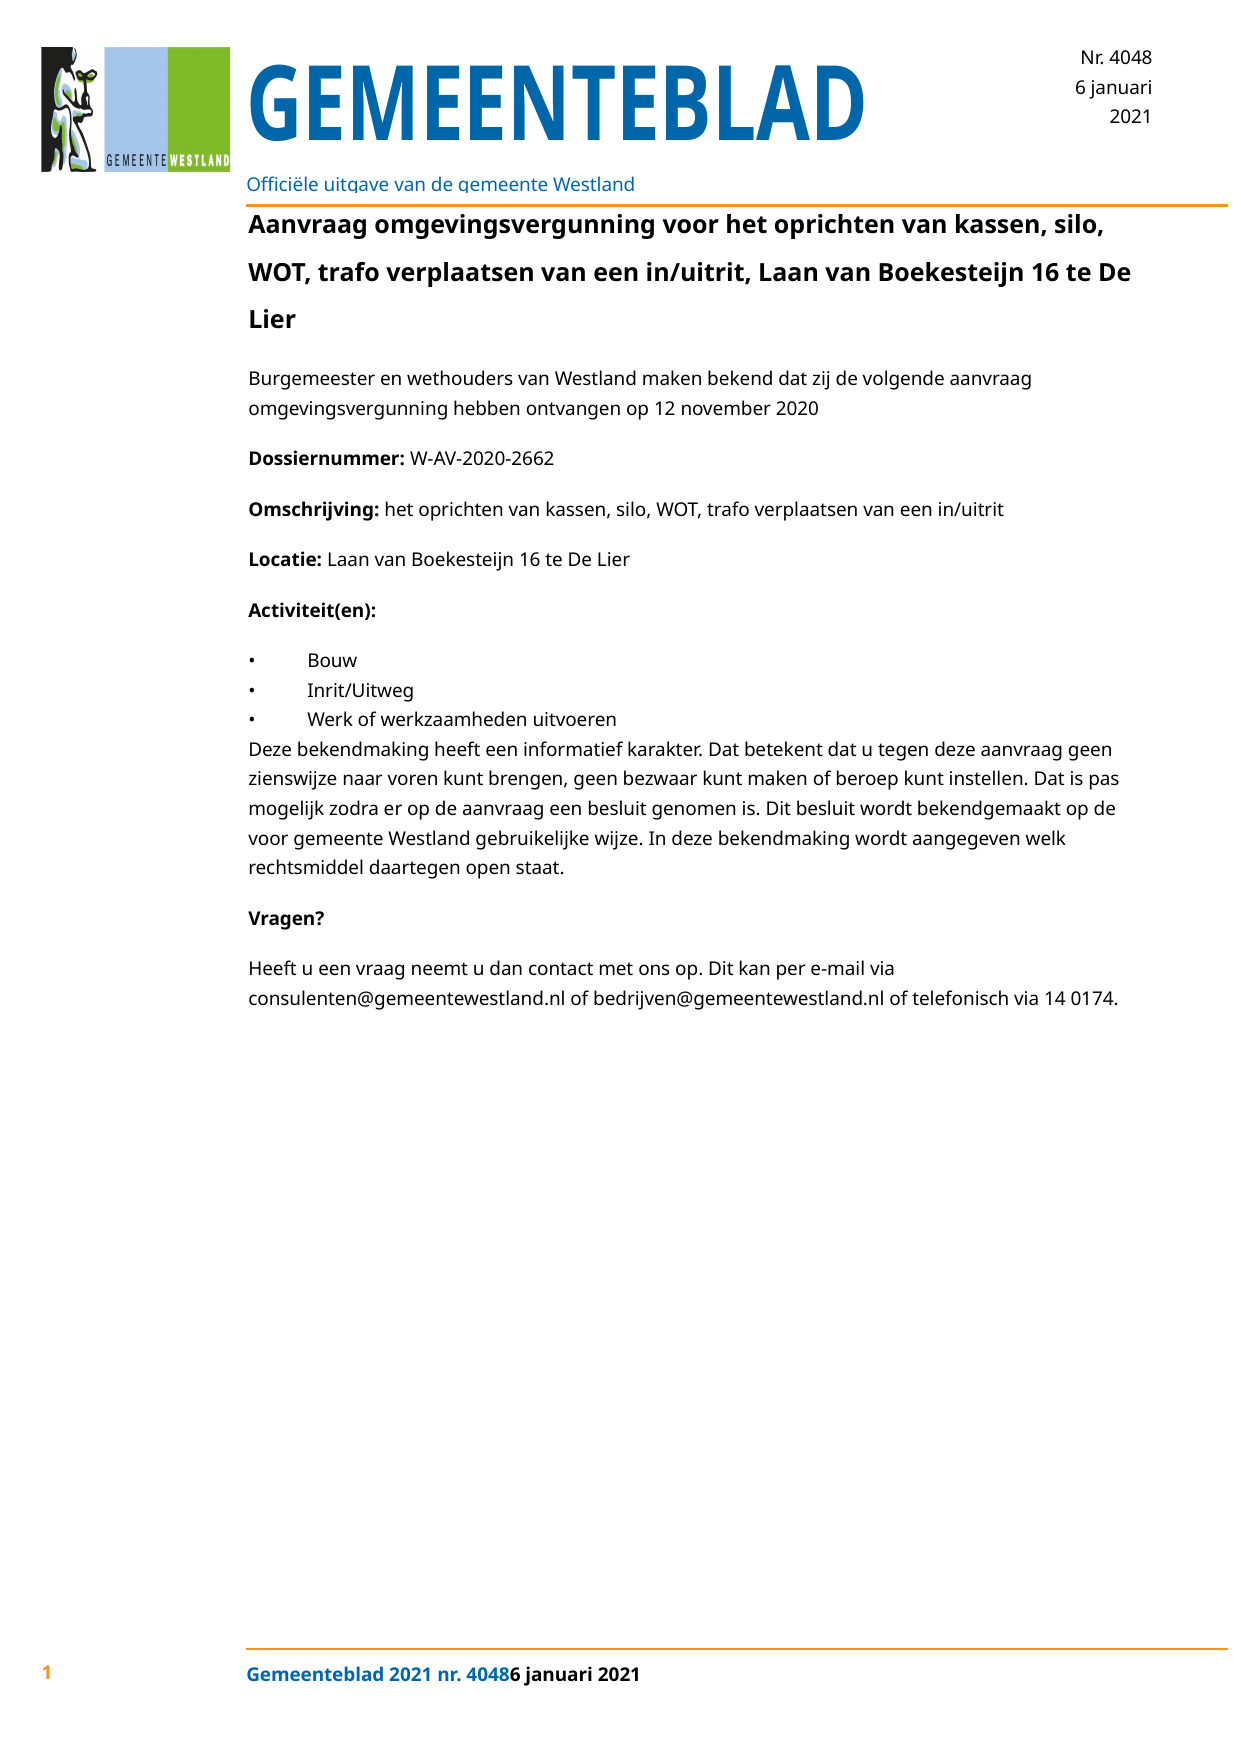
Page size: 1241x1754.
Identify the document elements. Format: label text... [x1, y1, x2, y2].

text Aanvraag omgevingsvergunning voor het oprichten van kassen, silo, WOT, trafo verplaatsen van een in/uitrit, Laan van Boekesteijn 16 te De Lier [248, 207, 1152, 336]
text Vragen? [248, 905, 1152, 930]
list Werk of werkzaamheden uitvoeren [248, 706, 1152, 732]
list Bouw [248, 647, 1152, 673]
text Omschrijving: het oprichten van kassen, silo, WOT, trafo verplaatsen van een in/uitrit [248, 496, 1152, 522]
text Burgemeester en wethouders van Westland maken bekend dat zij de volgende aanvraag omgevingsvergunning hebben ontvangen op 12 november 2020 [248, 366, 1152, 421]
text Activiteit(en): [248, 597, 1152, 622]
text Deze bekendmaking heeft een informatief karakter. Dat betekent dat u tegen deze aanvraag geen zienswijze naar voren kunt brengen, geen bezwaar kunt maken of beroep kunt instellen. Dat is pas mogelijk zodra er op de aanvraag een besluit genomen is. Dit besluit wordt bekendgemaakt op de voor gemeente Westland gebruikelijke wijze. In deze bekendmaking wordt aangegeven welk rechtsmiddel daartegen open staat. [248, 736, 1152, 880]
list Inrit/Uitweg [248, 677, 1152, 702]
text Dossiernummer: W-AV-2020-2662 [248, 446, 1152, 471]
text Locatie: Laan van Boekesteijn 16 te De Lier [248, 546, 1152, 572]
text Heeft u een vraag neemt u dan contact met ons op. Dit kan per e-mail via consulenten@gemeentewestland.nl of bedrijven@gemeentewestland.nl of telefonisch via 14 0174. [248, 955, 1152, 1010]
picture [41, 47, 231, 172]
